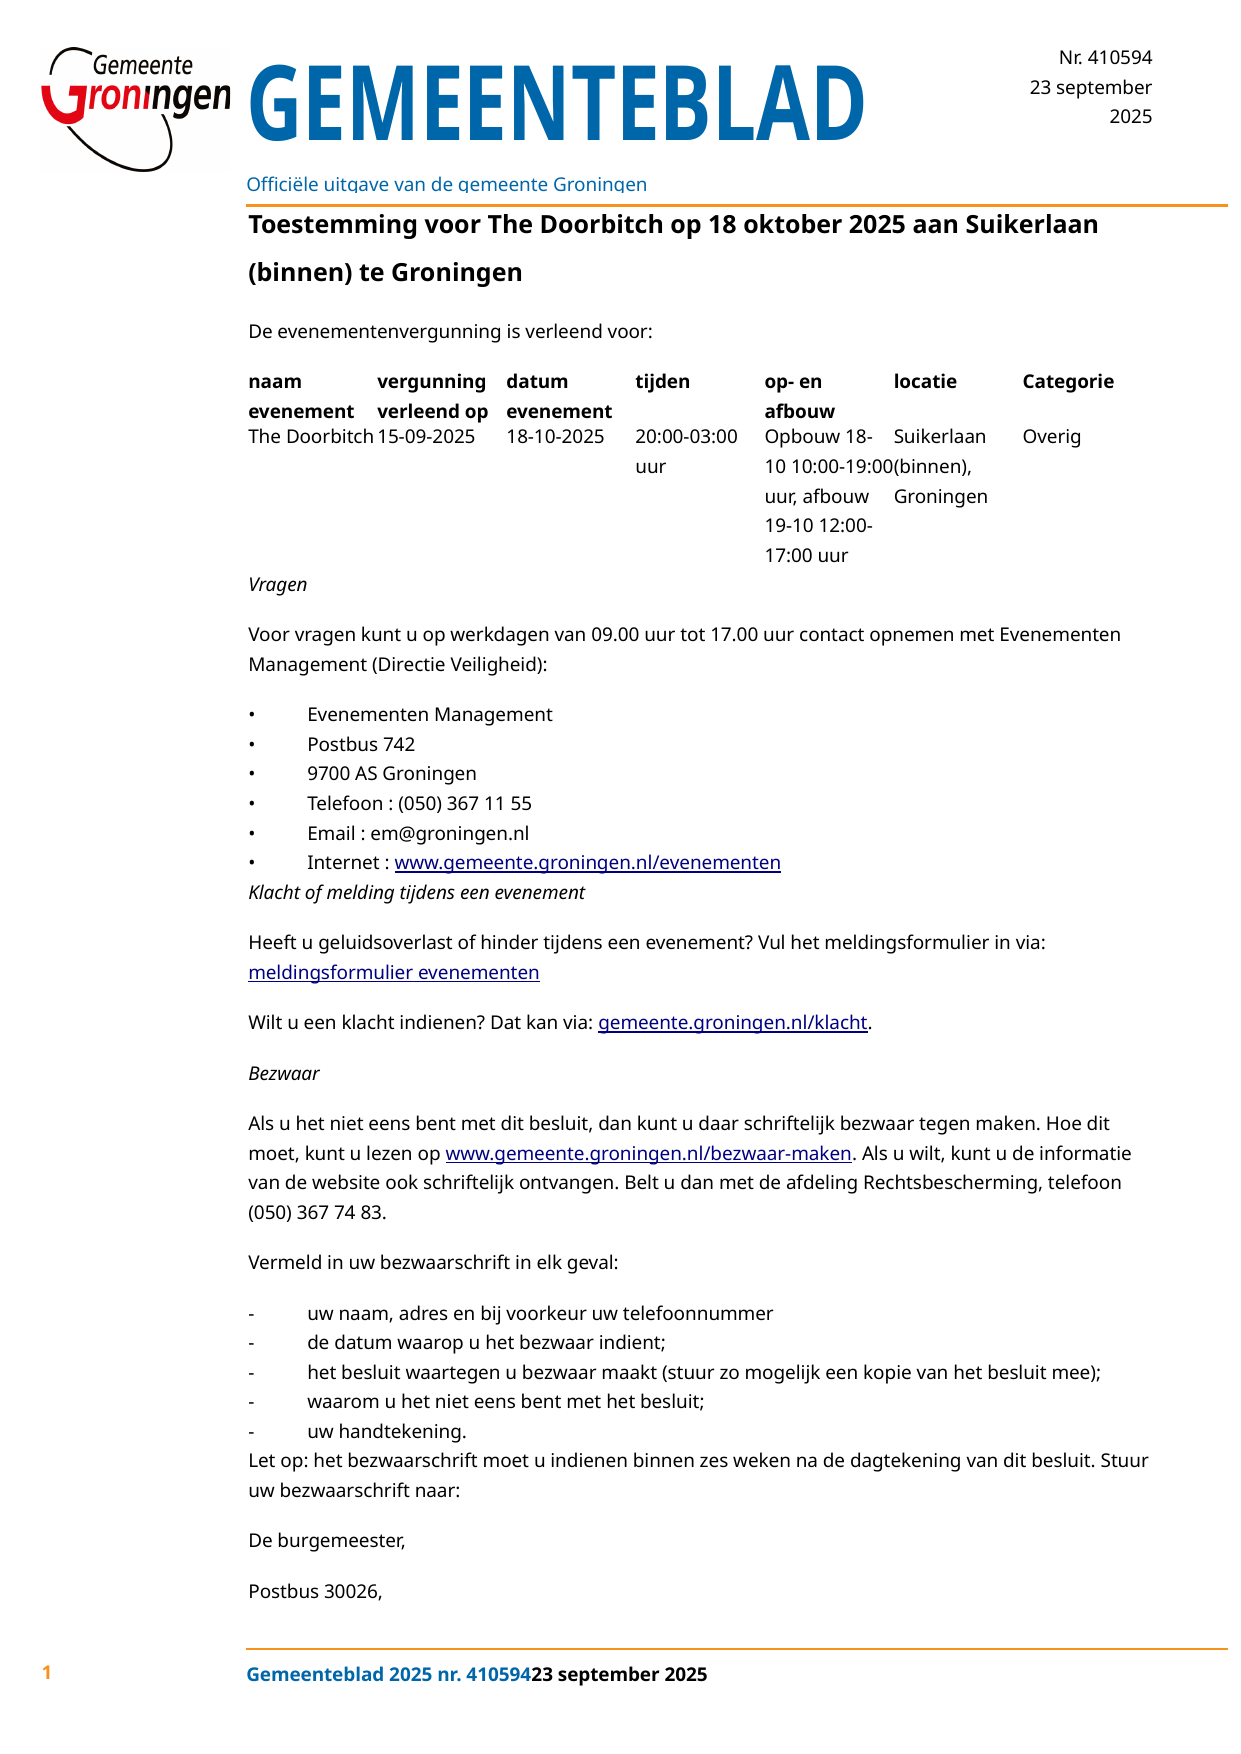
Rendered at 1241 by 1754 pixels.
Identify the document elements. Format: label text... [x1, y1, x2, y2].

list Internet : www.gemeente.groningen.nl/evenementen [248, 849, 1152, 875]
table_header Categorie [1023, 369, 1152, 424]
table_cell Overig [1023, 424, 1152, 568]
text De burgemeester, [248, 1528, 1152, 1553]
list uw handtekening. [248, 1418, 1152, 1444]
text Voor vragen kunt u op werkdagen van 09.00 uur tot 17.00 uur contact opnemen met Evenementen Management (Directie Veiligheid): [248, 621, 1152, 677]
text Vragen [248, 571, 1152, 597]
text Heeft u geluidsoverlast of hinder tijdens een evenement? Vul het meldingsformulier in via: meldingsformulier evenementen [248, 929, 1152, 985]
table_cell The Doorbitch [248, 424, 377, 568]
list Evenementen Management [248, 701, 1152, 727]
list 9700 AS Groningen [248, 761, 1152, 786]
table_cell Opbouw 18-10 10:00-19:00 uur, afbouw 19-10 12:00-17:00 uur [764, 424, 893, 568]
list Postbus 742 [248, 731, 1152, 757]
text De evenementenvergunning is verleend voor: [248, 318, 1152, 344]
picture [41, 47, 231, 172]
list waarom u het niet eens bent met het besluit; [248, 1388, 1152, 1414]
table_header op- en afbouw [764, 369, 893, 424]
list Telefoon : (050) 367 11 55 [248, 790, 1152, 816]
table_header locatie [894, 369, 1022, 424]
text Klacht of melding tijdens een evenement [248, 879, 1152, 905]
table_cell 20:00-03:00 uur [635, 424, 764, 568]
table_cell Suikerlaan (binnen), Groningen [894, 424, 1022, 568]
table_header vergunning verleend op [377, 369, 506, 424]
text Postbus 30026, [248, 1578, 1152, 1604]
text Als u het niet eens bent met dit besluit, dan kunt u daar schriftelijk bezwaar tegen maken. Hoe dit moet, kunt u lezen op www.gemeente.groningen.nl/bezwaar-maken. Als u wilt, kunt u de informatie van de website ook schriftelijk ontvangen. Belt u dan met de afdeling Rechtsbescherming, telefoon (050) 367 74 83. [248, 1110, 1152, 1225]
table_cell 15-09-2025 [377, 424, 506, 568]
text Wilt u een klacht indienen? Dat kan via: gemeente.groningen.nl/klacht. [248, 1009, 1152, 1035]
text Vermeld in uw bezwaarschrift in elk geval: [248, 1249, 1152, 1275]
text Bezwaar [248, 1060, 1152, 1086]
text Toestemming voor The Doorbitch op 18 oktober 2025 aan Suikerlaan (binnen) te Groningen [248, 207, 1152, 288]
table_header datum evenement [506, 369, 635, 424]
list de datum waarop u het bezwaar indient; [248, 1329, 1152, 1355]
table_header tijden [635, 369, 764, 424]
table_cell 18-10-2025 [506, 424, 635, 568]
list Email : em@groningen.nl [248, 820, 1152, 846]
list uw naam, adres en bij voorkeur uw telefoonnummer [248, 1300, 1152, 1326]
text Let op: het bezwaarschrift moet u indienen binnen zes weken na de dagtekening van dit besluit. Stuur uw bezwaarschrift naar: [248, 1448, 1152, 1503]
table_header naam evenement [248, 369, 377, 424]
list het besluit waartegen u bezwaar maakt (stuur zo mogelijk een kopie van het besluit mee); [248, 1359, 1152, 1385]
